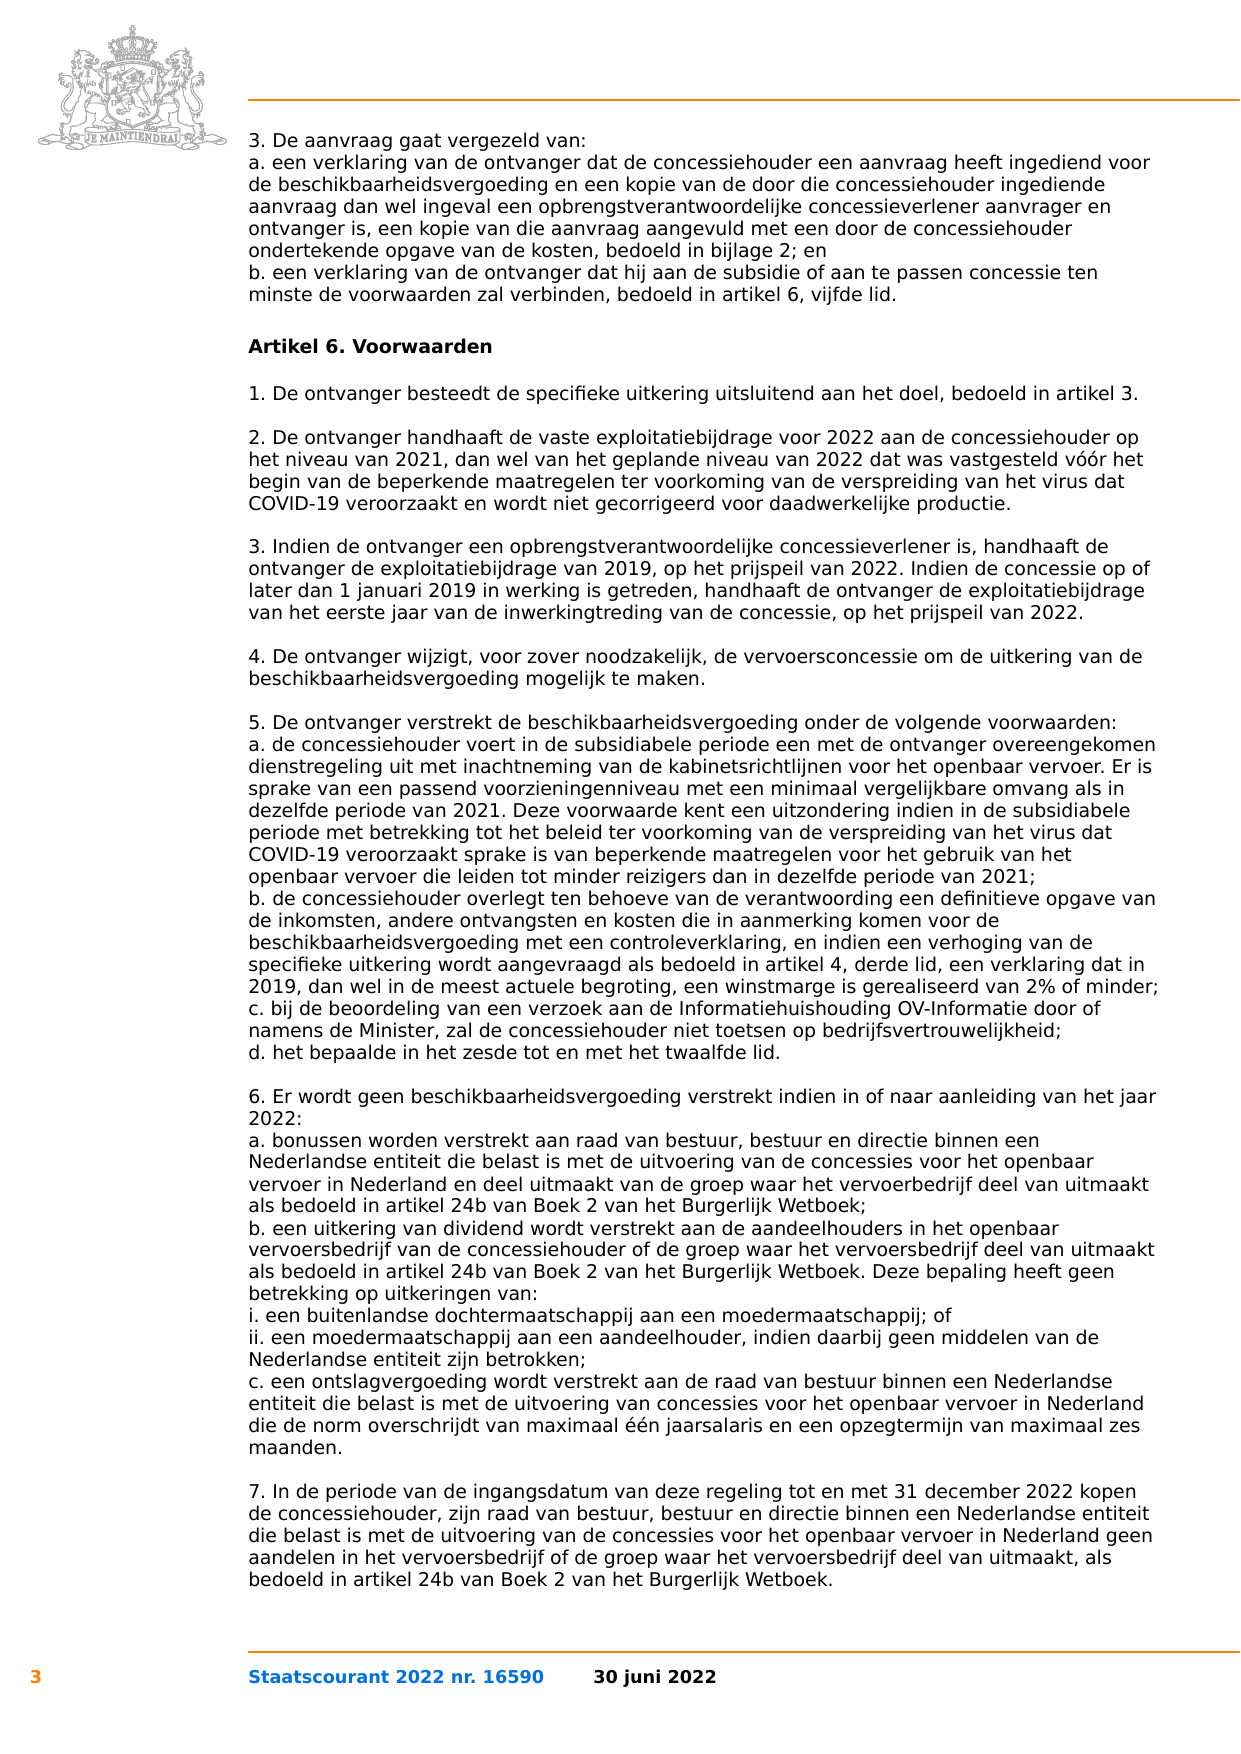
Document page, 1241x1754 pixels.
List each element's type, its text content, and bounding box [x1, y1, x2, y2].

text 1. De ontvanger besteedt de specifieke uitkering uitsluitend aan het doel, bedoeld in artikel 3. [248, 383, 1163, 405]
text 6. Er wordt geen beschikbaarheidsvergoeding verstrekt indien in of naar aanleiding van het jaar 2022: [248, 1086, 1163, 1129]
text b. een verklaring van de ontvanger dat hij aan de subsidie of aan te passen concessie ten minste de voorwaarden zal verbinden, bedoeld in artikel 6, vijfde lid. [248, 262, 1163, 306]
text 7. In de periode van de ingangsdatum van deze regeling tot en met 31 december 2022 kopen de concessiehouder, zijn raad van bestuur, bestuur en directie binnen een Nederlandse entiteit die belast is met de uitvoering van de concessies voor het openbaar vervoer in Nederland geen aandelen in het vervoersbedrijf of de groep waar het vervoersbedrijf deel van uitmaakt, als bedoeld in artikel 24b van Boek 2 van het Burgerlijk Wetboek. [248, 1481, 1163, 1591]
text i. een buitenlandse dochtermaatschappij aan een moedermaatschappij; of [248, 1305, 1163, 1327]
text a. bonussen worden verstrekt aan raad van bestuur, bestuur en directie binnen een Nederlandse entiteit die belast is met de uitvoering van de concessies voor het openbaar vervoer in Nederland en deel uitmaakt van de groep waar het vervoerbedrijf deel van uitmaakt als bedoeld in artikel 24b van Boek 2 van het Burgerlijk Wetboek; [248, 1129, 1163, 1217]
text ii. een moedermaatschappij aan een aandeelhouder, indien daarbij geen middelen van de Nederlandse entiteit zijn betrokken; [248, 1327, 1163, 1371]
text 5. De ontvanger verstrekt de beschikbaarheidsvergoeding onder de volgende voorwaarden: [248, 712, 1163, 734]
text 2. De ontvanger handhaaft de vaste exploitatiebijdrage voor 2022 aan de concessiehouder op het niveau van 2021, dan wel van het geplande niveau van 2022 dat was vastgesteld vóór het begin van de beperkende maatregelen ter voorkoming van de verspreiding van het virus dat COVID-19 veroorzaakt en wordt niet gecorrigeerd voor daadwerkelijke productie. [248, 427, 1163, 514]
text 4. De ontvanger wijzigt, voor zover noodzakelijk, de vervoersconcessie om de uitkering van de beschikbaarheidsvergoeding mogelijk te maken. [248, 646, 1163, 690]
text a. een verklaring van de ontvanger dat de concessiehouder een aanvraag heeft ingediend voor de beschikbaarheidsvergoeding en een kopie van de door die concessiehouder ingediende aanvraag dan wel ingeval een opbrengstverantwoordelijke concessieverlener aanvrager en ontvanger is, een kopie van die aanvraag aangevuld met een door de concessiehouder ondertekende opgave van de kosten, bedoeld in bijlage 2; en [248, 152, 1163, 262]
text b. een uitkering van dividend wordt verstrekt aan de aandeelhouders in het openbaar vervoersbedrijf van de concessiehouder of de groep waar het vervoersbedrijf deel van uitmaakt als bedoeld in artikel 24b van Boek 2 van het Burgerlijk Wetboek. Deze bepaling heeft geen betrekking op uitkeringen van: [248, 1217, 1163, 1305]
text a. de concessiehouder voert in de subsidiabele periode een met de ontvanger overeengekomen dienstregeling uit met inachtneming van de kabinetsrichtlijnen voor het openbaar vervoer. Er is sprake van een passend voorzieningenniveau met een minimaal vergelijkbare omvang als in dezelfde periode van 2021. Deze voorwaarde kent een uitzondering indien in de subsidiabele periode met betrekking tot het beleid ter voorkoming van de verspreiding van het virus dat COVID-19 veroorzaakt sprake is van beperkende maatregelen voor het gebruik van het openbaar vervoer die leiden tot minder reizigers dan in dezelfde periode van 2021; [248, 734, 1163, 888]
picture [38, 25, 227, 150]
text c. een ontslagvergoeding wordt verstrekt aan de raad van bestuur binnen een Nederlandse entiteit die belast is met de uitvoering van concessies voor het openbaar vervoer in Nederland die de norm overschrijdt van maximaal één jaarsalaris en een opzegtermijn van maximaal zes maanden. [248, 1371, 1163, 1459]
text 3. De aanvraag gaat vergezeld van: [248, 130, 1163, 152]
text d. het bepaalde in het zesde tot en met het twaalfde lid. [248, 1042, 1163, 1064]
text b. de concessiehouder overlegt ten behoeve van de verantwoording een definitieve opgave van de inkomsten, andere ontvangsten en kosten die in aanmerking komen voor de beschikbaarheidsvergoeding met een controleverklaring, en indien een verhoging van de specifieke uitkering wordt aangevraagd als bedoeld in artikel 4, derde lid, een verklaring dat in 2019, dan wel in de meest actuele begroting, een winstmarge is gerealiseerd van 2% of minder; [248, 888, 1163, 998]
subtitle Artikel 6. Voorwaarden [248, 336, 1163, 358]
text 3. Indien de ontvanger een opbrengstverantwoordelijke concessieverlener is, handhaaft de ontvanger de exploitatiebijdrage van 2019, op het prijspeil van 2022. Indien de concessie op of later dan 1 januari 2019 in werking is getreden, handhaaft de ontvanger de exploitatiebijdrage van het eerste jaar van de inwerkingtreding van de concessie, op het prijspeil van 2022. [248, 536, 1163, 624]
text c. bij de beoordeling van een verzoek aan de Informatiehuishouding OV-Informatie door of namens de Minister, zal de concessiehouder niet toetsen op bedrijfsvertrouwelijkheid; [248, 998, 1163, 1042]
